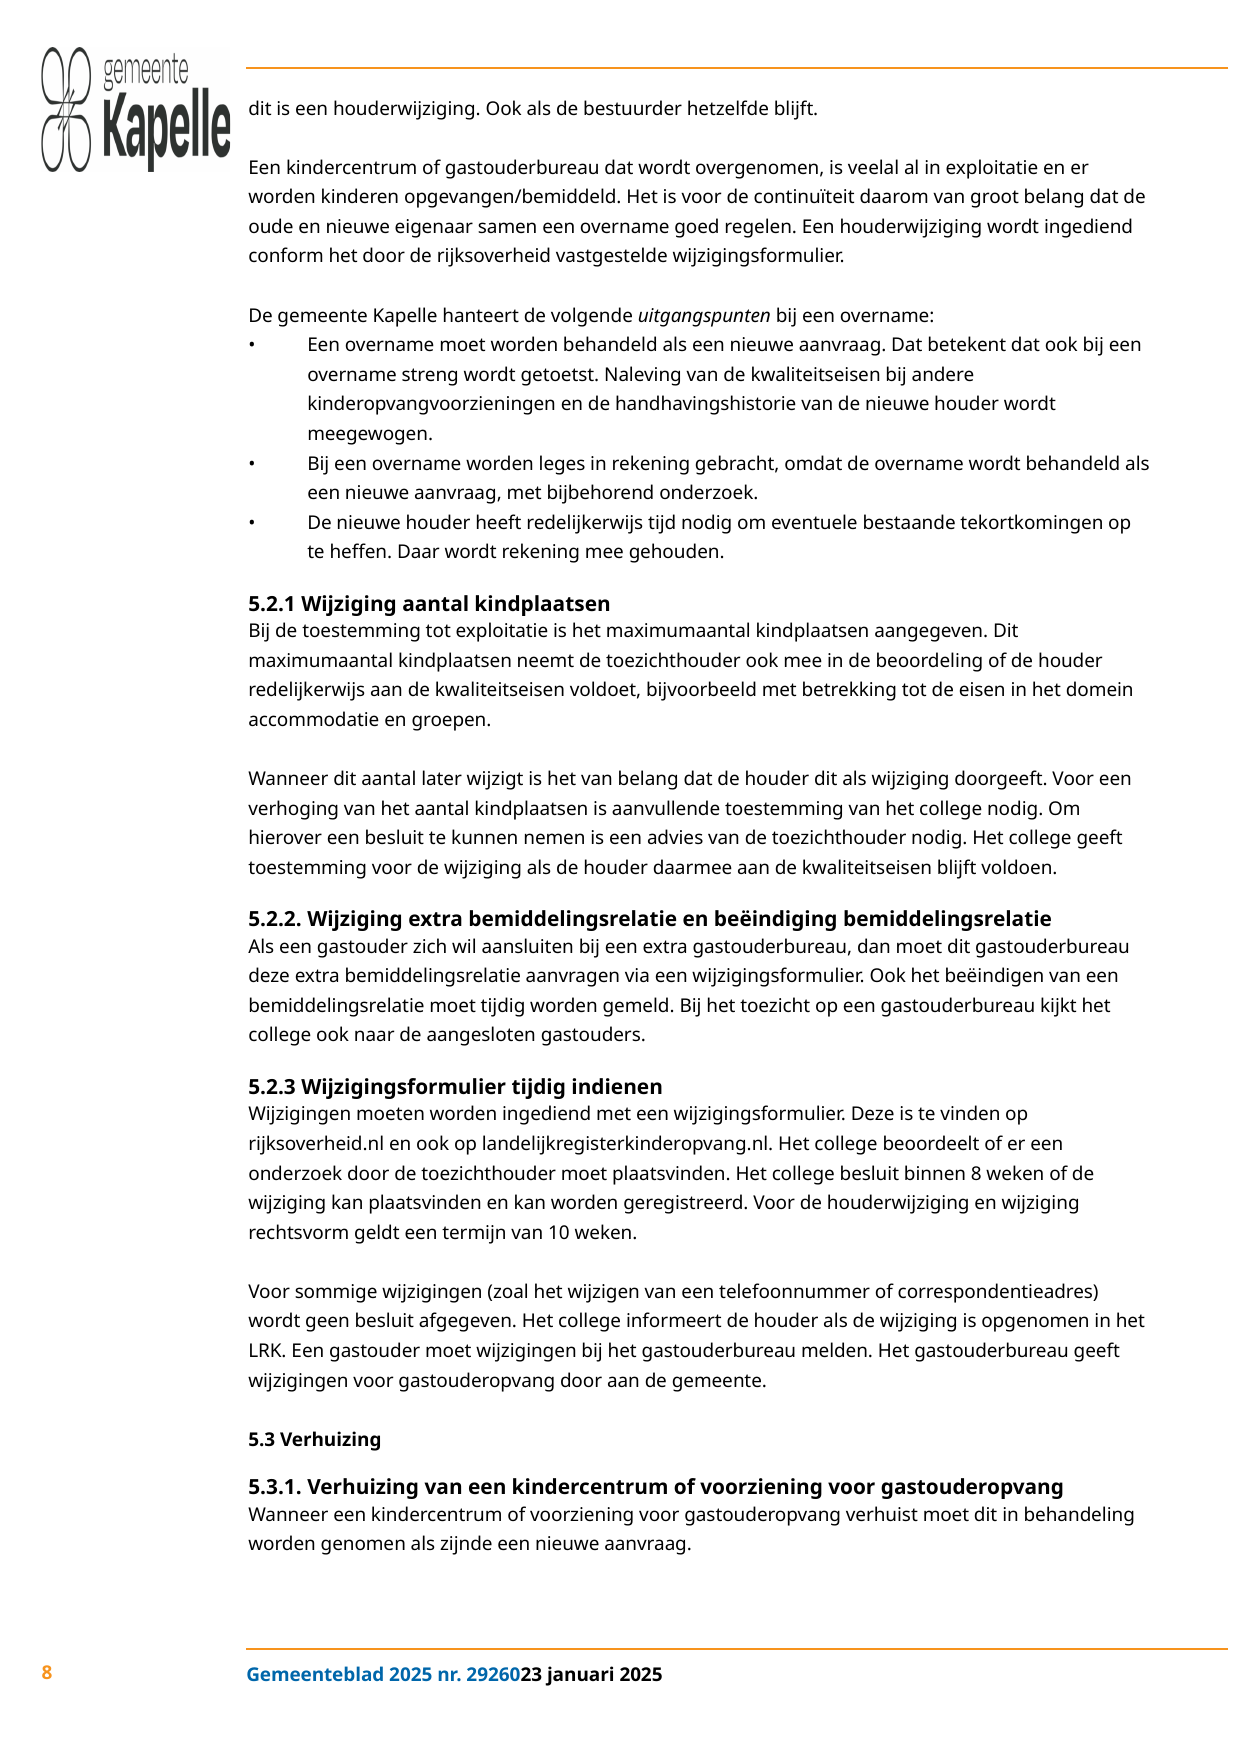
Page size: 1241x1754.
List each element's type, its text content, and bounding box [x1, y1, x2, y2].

text dit is een houderwijziging. Ook als de bestuurder hetzelfde blijft. [248, 95, 1152, 121]
text 5.2.2. Wijziging extra bemiddelingsrelatie en beëindiging bemiddelingsrelatie [248, 904, 1152, 933]
text 5.3 Verhuizing [248, 1426, 1152, 1452]
text Wanneer een kindercentrum of voorziening voor gastouderopvang verhuist moet dit in behandeling worden genomen als zijnde een nieuwe aanvraag. [248, 1501, 1152, 1556]
text 5.3.1. Verhuizing van een kindercentrum of voorziening voor gastouderopvang [248, 1472, 1152, 1501]
list De nieuwe houder heeft redelijkerwijs tijd nodig om eventuele bestaande tekortkomingen op te heffen. Daar wordt rekening mee gehouden. [248, 509, 1152, 564]
list Bij een overname worden leges in rekening gebracht, omdat de overname wordt behandeld als een nieuwe aanvraag, met bijbehorend onderzoek. [248, 450, 1152, 505]
text Wijzigingen moeten worden ingediend met een wijzigingsformulier. Deze is te vinden op rijksoverheid.nl en ook op landelijkregisterkinderopvang.nl. Het college beoordeelt of er een onderzoek door de toezichthouder moet plaatsvinden. Het college besluit binnen 8 weken of de wijziging kan plaatsvinden en kan worden geregistreerd. Voor de houderwijziging en wijziging rechtsvorm geldt een termijn van 10 weken. [248, 1101, 1152, 1244]
text Wanneer dit aantal later wijzigt is het van belang dat de houder dit als wijziging doorgeeft. Voor een verhoging van het aantal kindplaatsen is aanvullende toestemming van het college nodig. Om hierover een besluit te kunnen nemen is een advies van de toezichthouder nodig. Het college geeft toestemming voor de wijziging als de houder daarmee aan de kwaliteitseisen blijft voldoen. [248, 765, 1152, 880]
text 5.2.1 Wijziging aantal kindplaatsen [248, 589, 1152, 617]
picture [41, 47, 231, 172]
list Een overname moet worden behandeld als een nieuwe aanvraag. Dat betekent dat ook bij een overname streng wordt getoetst. Naleving van de kwaliteitseisen bij andere kinderopvangvoorzieningen en de handhavingshistorie van de nieuwe houder wordt meegewogen. [248, 331, 1152, 446]
text Als een gastouder zich wil aansluiten bij een extra gastouderbureau, dan moet dit gastouderbureau deze extra bemiddelingsrelatie aanvragen via een wijzigingsformulier. Ook het beëindigen van een bemiddelingsrelatie moet tijdig worden gemeld. Bij het toezicht op een gastouderbureau kijkt het college ook naar de aangesloten gastouders. [248, 933, 1152, 1047]
text 5.2.3 Wijzigingsformulier tijdig indienen [248, 1072, 1152, 1101]
text Voor sommige wijzigingen (zoal het wijzigen van een telefoonnummer of correspondentieadres) wordt geen besluit afgegeven. Het college informeert de houder als de wijziging is opgenomen in het LRK. Een gastouder moet wijzigingen bij het gastouderbureau melden. Het gastouderbureau geeft wijzigingen voor gastouderopvang door aan de gemeente. [248, 1278, 1152, 1392]
text De gemeente Kapelle hanteert de volgende uitgangspunten bij een overname: [248, 302, 1152, 328]
text Bij de toestemming tot exploitatie is het maximumaantal kindplaatsen aangegeven. Dit maximumaantal kindplaatsen neemt de toezichthouder ook mee in de beoordeling of de houder redelijkerwijs aan de kwaliteitseisen voldoet, bijvoorbeeld met betrekking tot de eisen in het domein accommodatie en groepen. [248, 617, 1152, 732]
text Een kindercentrum of gastouderbureau dat wordt overgenomen, is veelal al in exploitatie en er worden kinderen opgevangen/bemiddeld. Het is voor de continuïteit daarom van groot belang dat de oude en nieuwe eigenaar samen een overname goed regelen. Een houderwijziging wordt ingediend conform het door de rijksoverheid vastgestelde wijzigingsformulier. [248, 154, 1152, 268]
